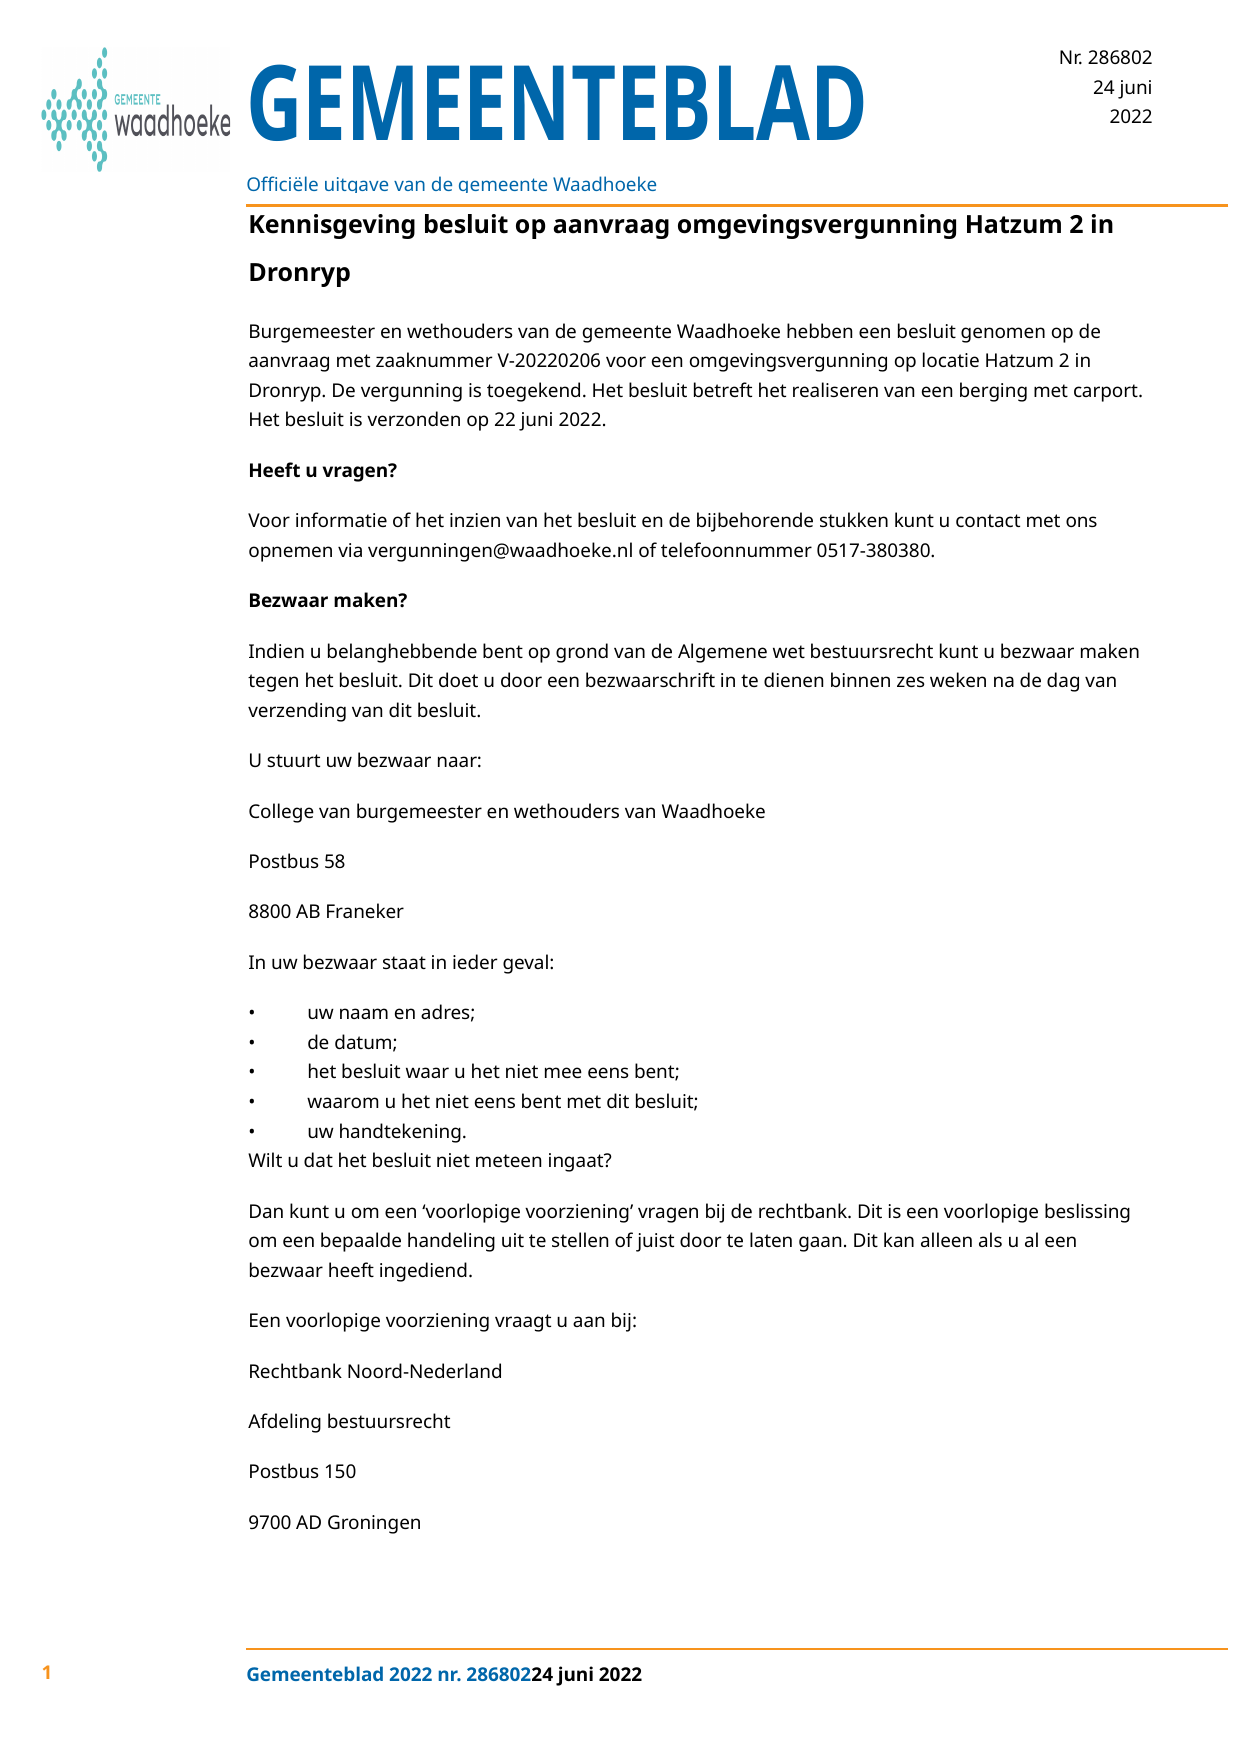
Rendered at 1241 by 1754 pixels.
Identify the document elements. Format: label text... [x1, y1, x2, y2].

text Wilt u dat het besluit niet meteen ingaat? [248, 1147, 1152, 1173]
text Een voorlopige voorziening vraagt u aan bij: [248, 1307, 1152, 1333]
text 8800 AB Franeker [248, 899, 1152, 924]
text Afdeling bestuursrecht [248, 1408, 1152, 1434]
text In uw bezwaar staat in ieder geval: [248, 949, 1152, 975]
list uw handtekening. [248, 1118, 1152, 1144]
picture [41, 47, 231, 172]
text Indien u belanghebbende bent op grond van de Algemene wet bestuursrecht kunt u bezwaar maken tegen het besluit. Dit doet u door een bezwaarschrift in te dienen binnen zes weken na de dag van verzending van dit besluit. [248, 638, 1152, 723]
text Heeft u vragen? [248, 457, 1152, 483]
text Postbus 150 [248, 1459, 1152, 1484]
text Kennisgeving besluit op aanvraag omgevingsvergunning Hatzum 2 in Dronryp [248, 207, 1152, 288]
text Burgemeester en wethouders van de gemeente Waadhoeke hebben een besluit genomen op de aanvraag met zaaknummer V-20220206 voor een omgevingsvergunning op locatie Hatzum 2 in Dronryp. De vergunning is toegekend. Het besluit betreft het realiseren van een berging met carport. Het besluit is verzonden op 22 juni 2022. [248, 318, 1152, 432]
text Postbus 58 [248, 848, 1152, 874]
text Voor informatie of het inzien van het besluit en de bijbehorende stukken kunt u contact met ons opnemen via vergunningen@waadhoeke.nl of telefoonnummer 0517-380380. [248, 507, 1152, 563]
text Bezwaar maken? [248, 587, 1152, 613]
list uw naam en adres; [248, 999, 1152, 1025]
text 9700 AD Groningen [248, 1509, 1152, 1535]
list het besluit waar u het niet mee eens bent; [248, 1059, 1152, 1084]
list waarom u het niet eens bent met dit besluit; [248, 1088, 1152, 1114]
text U stuurt uw bezwaar naar: [248, 747, 1152, 773]
text Dan kunt u om een ‘voorlopige voorziening’ vragen bij de rechtbank. Dit is een voorlopige beslissing om een bepaalde handeling uit te stellen of juist door te laten gaan. Dit kan alleen als u al een bezwaar heeft ingediend. [248, 1198, 1152, 1283]
text College van burgemeester en wethouders van Waadhoeke [248, 798, 1152, 824]
text Rechtbank Noord-Nederland [248, 1358, 1152, 1384]
list de datum; [248, 1029, 1152, 1055]
